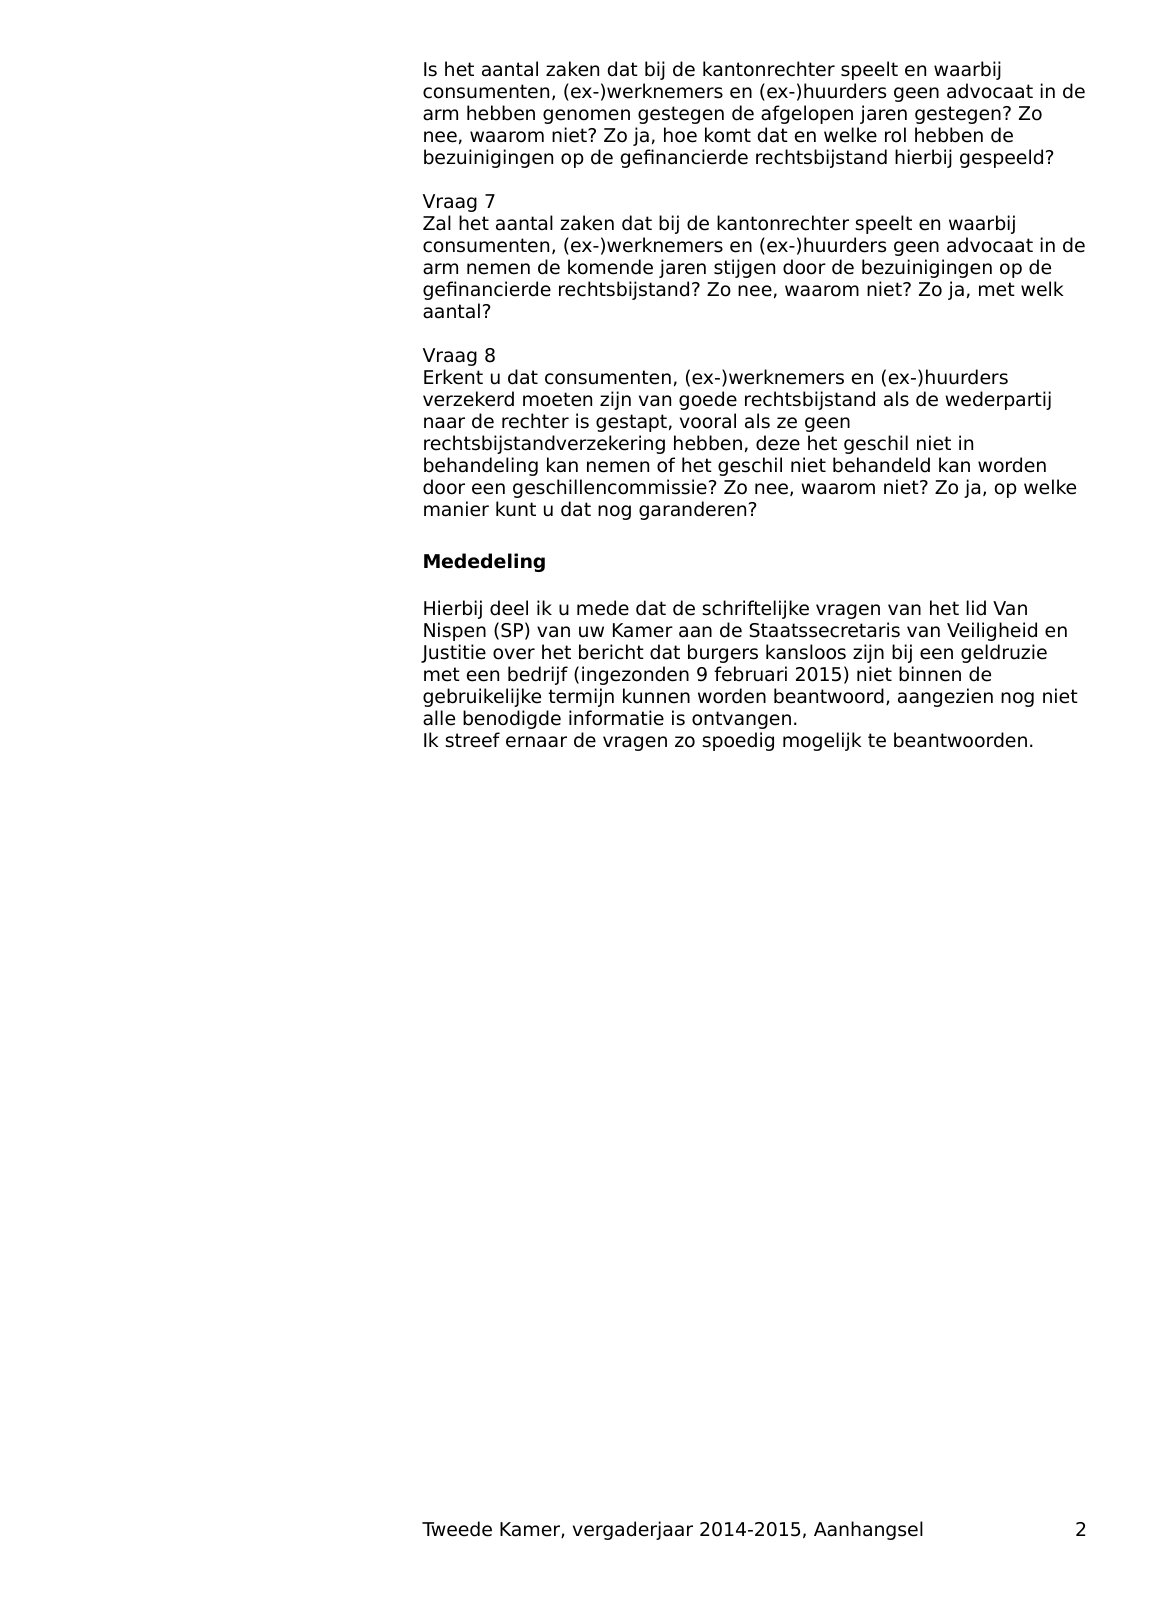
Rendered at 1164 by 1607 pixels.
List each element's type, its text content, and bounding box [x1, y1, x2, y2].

text Hierbij deel ik u mede dat de schriftelijke vragen van het lid Van Nispen (SP) van uw Kamer aan de Staatssecretaris van Veiligheid en Justitie over het bericht dat burgers kansloos zijn bij een geldruzie met een bedrijf (ingezonden 9 februari 2015) niet binnen de gebruikelijke termijn kunnen worden beantwoord, aangezien nog niet alle benodigde informatie is ontvangen. [422, 598, 1087, 730]
text Zal het aantal zaken dat bij de kantonrechter speelt en waarbij consumenten, (ex-)werknemers en (ex-)huurders geen advocaat in de arm nemen de komende jaren stijgen door de bezuinigingen op de gefinancierde rechtsbijstand? Zo nee, waarom niet? Zo ja, met welk aantal? [422, 213, 1087, 323]
subtitle Mededeling [422, 551, 1087, 573]
text Erkent u dat consumenten, (ex-)werknemers en (ex-)huurders verzekerd moeten zijn van goede rechtsbijstand als de wederpartij naar de rechter is gestapt, vooral als ze geen rechtsbijstandverzekering hebben, deze het geschil niet in behandeling kan nemen of het geschil niet behandeld kan worden door een geschillencommissie? Zo nee, waarom niet? Zo ja, op welke manier kunt u dat nog garanderen? [422, 367, 1087, 521]
text Vraag 7 [422, 191, 1087, 213]
text Ik streef ernaar de vragen zo spoedig mogelijk te beantwoorden. [422, 730, 1087, 752]
text Is het aantal zaken dat bij de kantonrechter speelt en waarbij consumenten, (ex-)werknemers en (ex-)huurders geen advocaat in de arm hebben genomen gestegen de afgelopen jaren gestegen? Zo nee, waarom niet? Zo ja, hoe komt dat en welke rol hebben de bezuinigingen op de gefinancierde rechtsbijstand hierbij gespeeld? [422, 59, 1087, 169]
text Vraag 8 [422, 345, 1087, 367]
